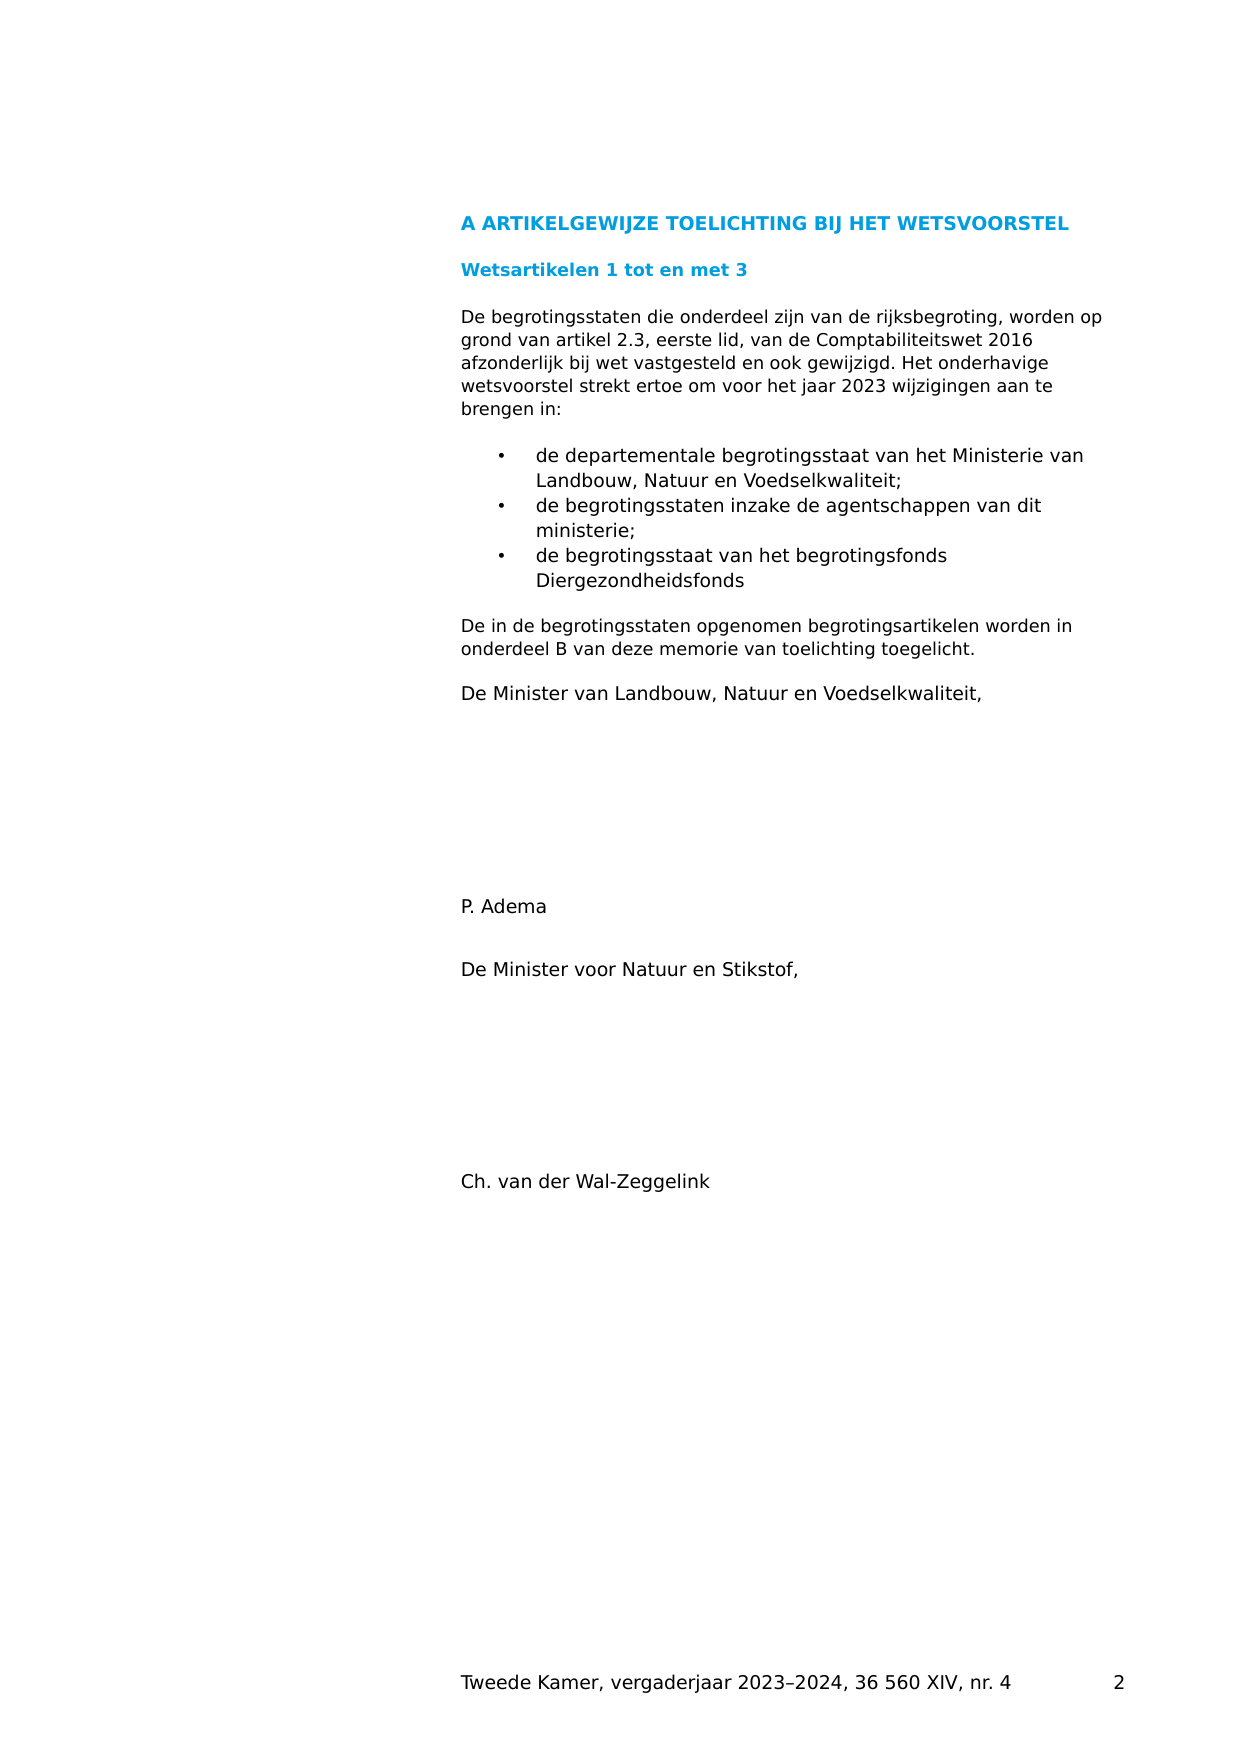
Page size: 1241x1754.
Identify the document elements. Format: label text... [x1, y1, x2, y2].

text De Minister voor Natuur en Stikstof, [461, 958, 1125, 981]
list de departementale begrotingsstaat van het Ministerie van Landbouw, Natuur en Voedselkwaliteit; [498, 442, 1125, 492]
text De in de begrotingsstaten opgenomen begrotingsartikelen worden in onderdeel B van deze memorie van toelichting toegelicht. [461, 614, 1125, 660]
title Wetsartikelen 1 tot en met 3 [461, 258, 1125, 281]
text P. Adema [461, 896, 1125, 918]
text Ch. van der Wal-Zeggelink [461, 1171, 1125, 1193]
text De begrotingsstaten die onderdeel zijn van de rijksbegroting, worden op grond van artikel 2.3, eerste lid, van de Comptabiliteitswet 2016 afzonderlijk bij wet vastgesteld en ook gewijzigd. Het onderhavige wetsvoorstel strekt ertoe om voor het jaar 2023 wijzigingen aan te brengen in: [461, 305, 1125, 419]
text De Minister van Landbouw, Natuur en Voedselkwaliteit, [461, 683, 1125, 705]
list de begrotingsstaten inzake de agentschappen van dit ministerie; [498, 492, 1125, 542]
title A Artikelgewijze toelichting bij het wetsvoorstel [461, 213, 1125, 235]
list de begrotingsstaat van het begrotingsfonds Diergezondheidsfonds [498, 542, 1125, 592]
